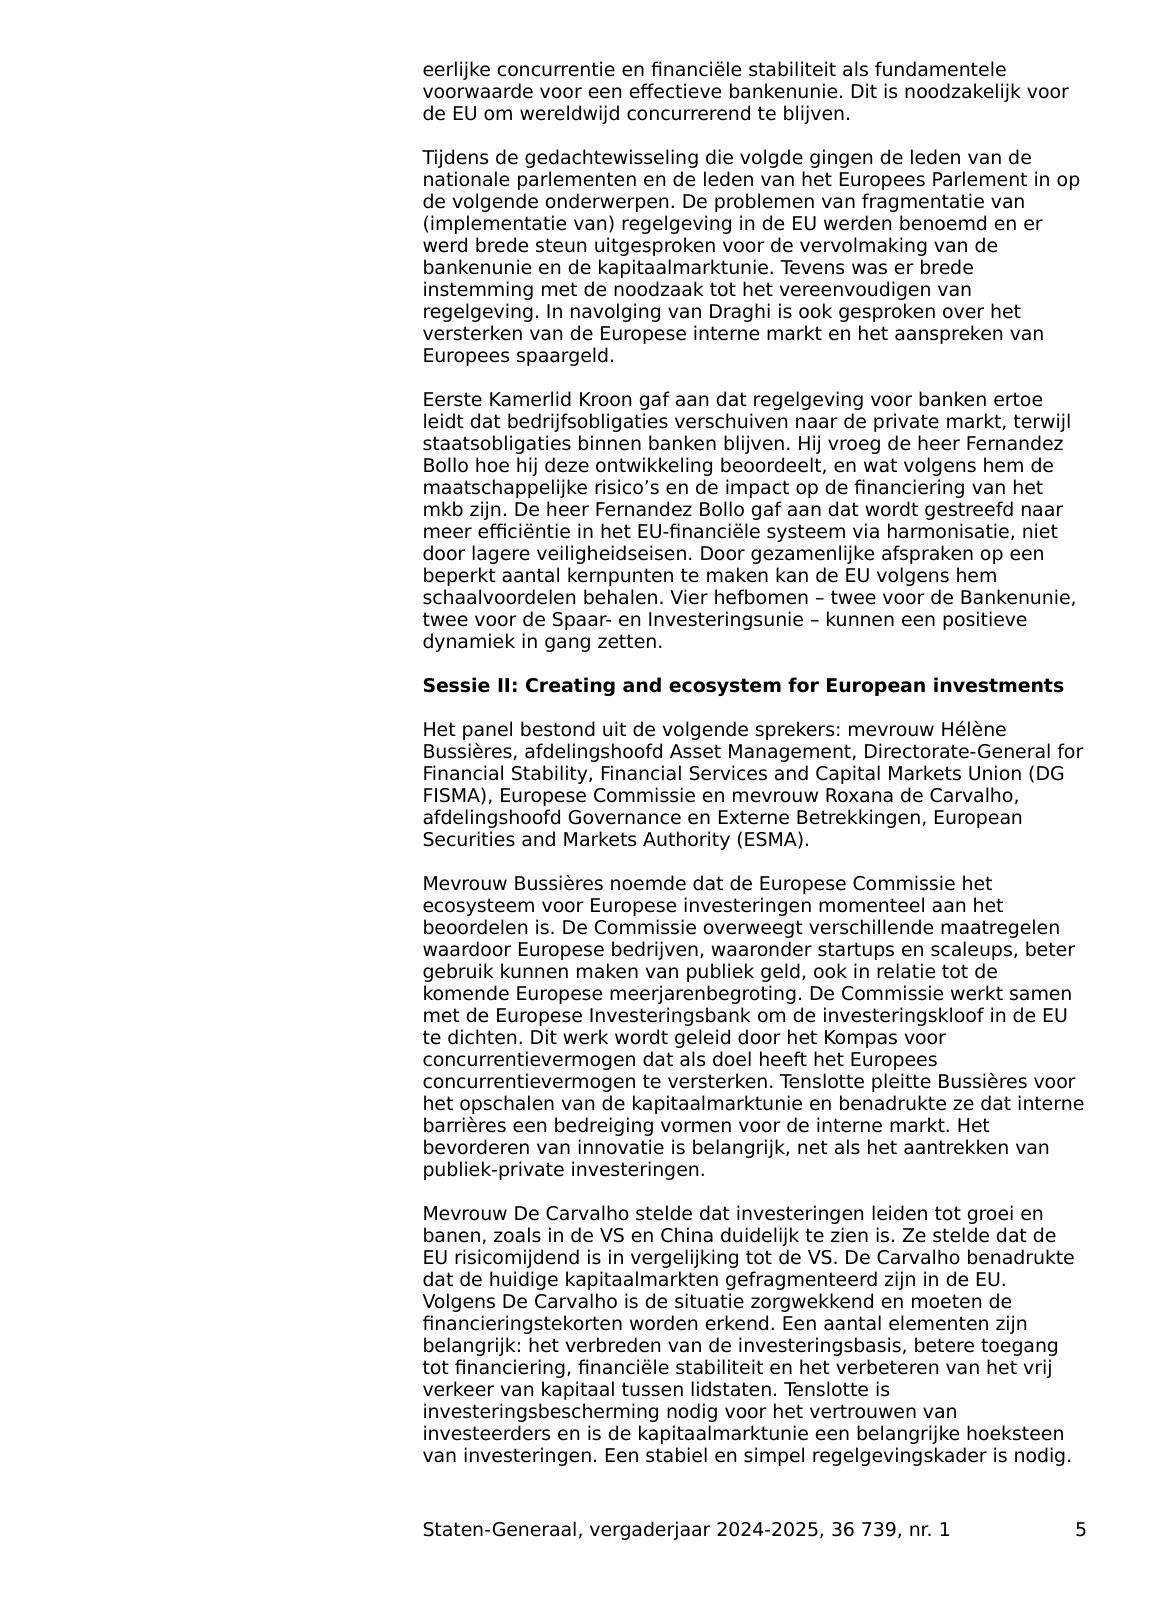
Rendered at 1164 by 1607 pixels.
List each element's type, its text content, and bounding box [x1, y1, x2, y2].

text eerlijke concurrentie en financiële stabiliteit als fundamentele voorwaarde voor een effectieve bankenunie. Dit is noodzakelijk voor de EU om wereldwijd concurrerend te blijven. [422, 59, 1087, 125]
text Het panel bestond uit de volgende sprekers: mevrouw Hélène Bussières, afdelingshoofd Asset Management, Directorate-General for Financial Stability, Financial Services and Capital Markets Union (DG FISMA), Europese Commissie en mevrouw Roxana de Carvalho, afdelingshoofd Governance en Externe Betrekkingen, European Securities and Markets Authority (ESMA). [422, 719, 1087, 851]
subtitle Sessie II: Creating and ecosystem for European investments [422, 675, 1087, 697]
text Mevrouw Bussières noemde dat de Europese Commissie het ecosysteem voor Europese investeringen momenteel aan het beoordelen is. De Commissie overweegt verschillende maatregelen waardoor Europese bedrijven, waaronder startups en scaleups, beter gebruik kunnen maken van publiek geld, ook in relatie tot de komende Europese meerjarenbegroting. De Commissie werkt samen met de Europese Investeringsbank om de investeringskloof in de EU te dichten. Dit werk wordt geleid door het Kompas voor concurrentievermogen dat als doel heeft het Europees concurrentievermogen te versterken. Tenslotte pleitte Bussières voor het opschalen van de kapitaalmarktunie en benadrukte ze dat interne barrières een bedreiging vormen voor de interne markt. Het bevorderen van innovatie is belangrijk, net als het aantrekken van publiek-private investeringen. [422, 873, 1087, 1181]
text Eerste Kamerlid Kroon gaf aan dat regelgeving voor banken ertoe leidt dat bedrijfsobligaties verschuiven naar de private markt, terwijl staatsobligaties binnen banken blijven. Hij vroeg de heer Fernandez Bollo hoe hij deze ontwikkeling beoordeelt, en wat volgens hem de maatschappelijke risico’s en de impact op de financiering van het mkb zijn. De heer Fernandez Bollo gaf aan dat wordt gestreefd naar meer efficiëntie in het EU-financiële systeem via harmonisatie, niet door lagere veiligheidseisen. Door gezamenlijke afspraken op een beperkt aantal kernpunten te maken kan de EU volgens hem schaalvoordelen behalen. Vier hefbomen – twee voor de Bankenunie, twee voor de Spaar- en Investeringsunie – kunnen een positieve dynamiek in gang zetten. [422, 389, 1087, 653]
text Tijdens de gedachtewisseling die volgde gingen de leden van de nationale parlementen en de leden van het Europees Parlement in op de volgende onderwerpen. De problemen van fragmentatie van (implementatie van) regelgeving in de EU werden benoemd en er werd brede steun uitgesproken voor de vervolmaking van de bankenunie en de kapitaalmarktunie. Tevens was er brede instemming met de noodzaak tot het vereenvoudigen van regelgeving. In navolging van Draghi is ook gesproken over het versterken van de Europese interne markt en het aanspreken van Europees spaargeld. [422, 147, 1087, 367]
text Mevrouw De Carvalho stelde dat investeringen leiden tot groei en banen, zoals in de VS en China duidelijk te zien is. Ze stelde dat de EU risicomijdend is in vergelijking tot de VS. De Carvalho benadrukte dat de huidige kapitaalmarkten gefragmenteerd zijn in de EU. Volgens De Carvalho is de situatie zorgwekkend en moeten de financieringstekorten worden erkend. Een aantal elementen zijn belangrijk: het verbreden van de investeringsbasis, betere toegang tot financiering, financiële stabiliteit en het verbeteren van het vrij verkeer van kapitaal tussen lidstaten. Tenslotte is investeringsbescherming nodig voor het vertrouwen van investeerders en is de kapitaalmarktunie een belangrijke hoeksteen van investeringen. Een stabiel en simpel regelgevingskader is nodig. [422, 1203, 1087, 1467]
